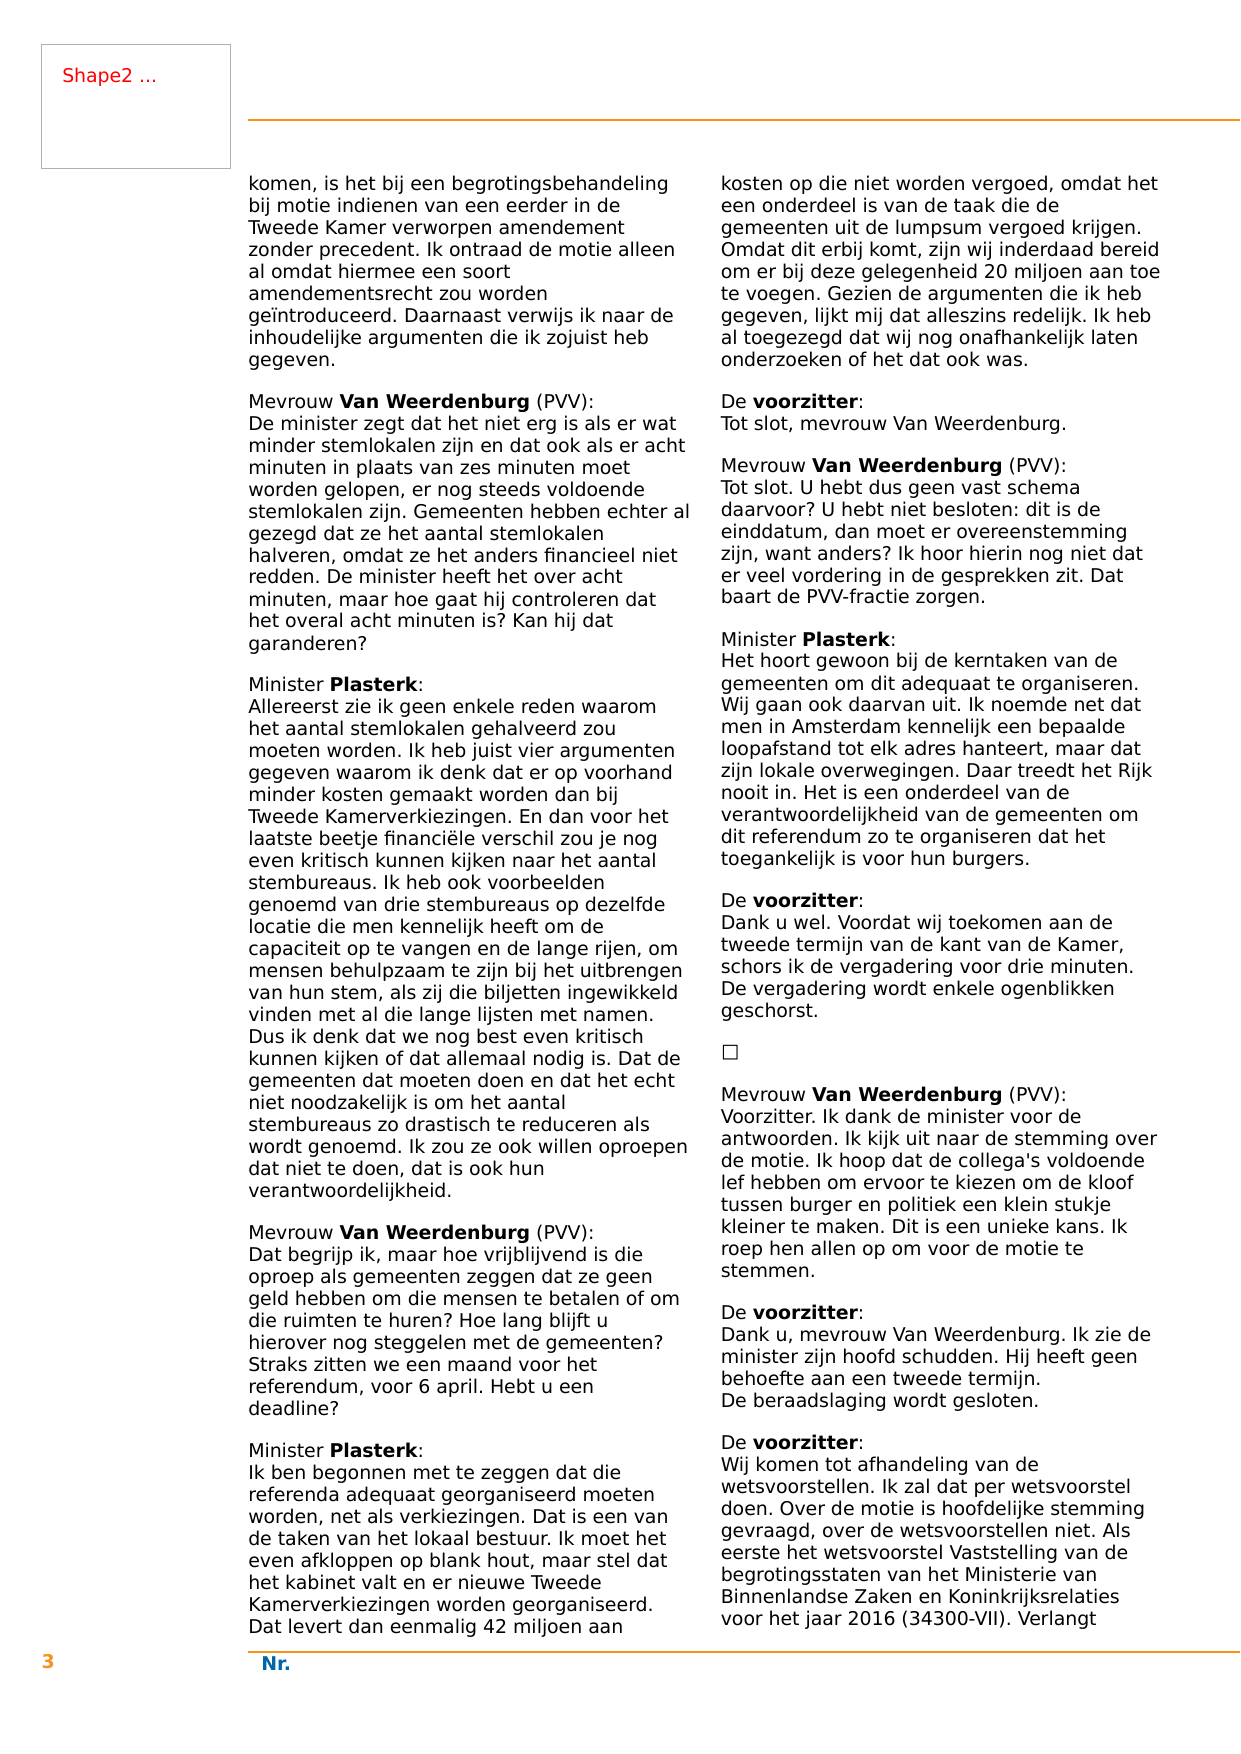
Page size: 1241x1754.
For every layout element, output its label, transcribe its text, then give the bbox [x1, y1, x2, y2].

text Mevrouw Van Weerdenburg (PVV): [248, 391, 691, 413]
text Mevrouw Van Weerdenburg (PVV): [721, 1084, 1163, 1106]
text De vergadering wordt enkele ogenblikken geschorst. [721, 978, 1163, 1022]
text Allereerst zie ik geen enkele reden waarom het aantal stemlokalen gehalveerd zou moeten worden. Ik heb juist vier argumenten gegeven waarom ik denk dat er op voorhand minder kosten gemaakt worden dan bij Tweede Kamerverkiezingen. En dan voor het laatste beetje financiële verschil zou je nog even kritisch kunnen kijken naar het aantal stembureaus. Ik heb ook voorbeelden genoemd van drie stembureaus op dezelfde locatie die men kennelijk heeft om de capaciteit op te vangen en de lange rijen, om mensen behulpzaam te zijn bij het uitbrengen van hun stem, als zij die biljetten ingewikkeld vinden met al die lange lijsten met namen. Dus ik denk dat we nog best even kritisch kunnen kijken of dat allemaal nodig is. Dat de gemeenten dat moeten doen en dat het echt niet noodzakelijk is om het aantal stembureaus zo drastisch te reduceren als wordt genoemd. Ik zou ze ook willen oproepen dat niet te doen, dat is ook hun verantwoordelijkheid. [248, 696, 691, 1202]
text De beraadslaging wordt gesloten. [721, 1390, 1163, 1412]
text Wij komen tot afhandeling van de wetsvoorstellen. Ik zal dat per wetsvoorstel doen. Over de motie is hoofdelijke stemming gevraagd, over de wetsvoorstellen niet. Als eerste het wetsvoorstel Vaststelling van de begrotingsstaten van het Ministerie van Binnenlandse Zaken en Koninkrijksrelaties voor het jaar 2016 (34300-VII). Verlangt [721, 1454, 1163, 1629]
text De voorzitter: [721, 1432, 1163, 1454]
text kosten op die niet worden vergoed, omdat het een onderdeel is van de taak die de gemeenten uit de lumpsum vergoed krijgen. Omdat dit erbij komt, zijn wij inderdaad bereid om er bij deze gelegenheid 20 miljoen aan toe te voegen. Gezien de argumenten die ik heb gegeven, lijkt mij dat alleszins redelijk. Ik heb al toegezegd dat wij nog onafhankelijk laten onderzoeken of het dat ook was. [721, 173, 1163, 371]
text De voorzitter: [721, 391, 1163, 413]
text Minister Plasterk: [248, 674, 691, 696]
text ⬜ [721, 1042, 1163, 1064]
text Minister Plasterk: [248, 1440, 691, 1462]
text Tot slot, mevrouw Van Weerdenburg. [721, 413, 1163, 434]
text Mevrouw Van Weerdenburg (PVV): [721, 454, 1163, 477]
text Voorzitter. Ik dank de minister voor de antwoorden. Ik kijk uit naar de stemming over de motie. Ik hoop dat de collega's voldoende lef hebben om ervoor te kiezen om de kloof tussen burger en politiek een klein stukje kleiner te maken. Dit is een unieke kans. Ik roep hen allen op om voor de motie te stemmen. [721, 1106, 1163, 1282]
text De voorzitter: [721, 1302, 1163, 1324]
text Dank u, mevrouw Van Weerdenburg. Ik zie de minister zijn hoofd schudden. Hij heeft geen behoefte aan een tweede termijn. [721, 1324, 1163, 1390]
text Dat begrijp ik, maar hoe vrijblijvend is die oproep als gemeenten zeggen dat ze geen geld hebben om die mensen te betalen of om die ruimten te huren? Hoe lang blijft u hierover nog steggelen met de gemeenten? Straks zitten we een maand voor het referendum, voor 6 april. Hebt u een deadline? [248, 1244, 691, 1420]
text Minister Plasterk: [721, 628, 1163, 650]
text Tot slot. U hebt dus geen vast schema daarvoor? U hebt niet besloten: dit is de einddatum, dan moet er overeenstemming zijn, want anders? Ik hoor hierin nog niet dat er veel vordering in de gesprekken zit. Dat baart de PVV-fractie zorgen. [721, 477, 1163, 608]
text De minister zegt dat het niet erg is als er wat minder stemlokalen zijn en dat ook als er acht minuten in plaats van zes minuten moet worden gelopen, er nog steeds voldoende stemlokalen zijn. Gemeenten hebben echter al gezegd dat ze het aantal stemlokalen halveren, omdat ze het anders financieel niet redden. De minister heeft het over acht minuten, maar hoe gaat hij controleren dat het overal acht minuten is? Kan hij dat garanderen? [248, 413, 691, 654]
text komen, is het bij een begrotingsbehandeling bij motie indienen van een eerder in de Tweede Kamer verworpen amendement zonder precedent. Ik ontraad de motie alleen al omdat hiermee een soort amendementsrecht zou worden geïntroduceerd. Daarnaast verwijs ik naar de inhoudelijke argumenten die ik zojuist heb gegeven. [248, 173, 691, 371]
text Ik ben begonnen met te zeggen dat die referenda adequaat georganiseerd moeten worden, net als verkiezingen. Dat is een van de taken van het lokaal bestuur. Ik moet het even afkloppen op blank hout, maar stel dat het kabinet valt en er nieuwe Tweede Kamerverkiezingen worden georganiseerd. Dat levert dan eenmalig 42 miljoen aan [248, 1462, 691, 1637]
text Het hoort gewoon bij de kerntaken van de gemeenten om dit adequaat te organiseren. Wij gaan ook daarvan uit. Ik noemde net dat men in Amsterdam kennelijk een bepaalde loopafstand tot elk adres hanteert, maar dat zijn lokale overwegingen. Daar treedt het Rijk nooit in. Het is een onderdeel van de verantwoordelijkheid van de gemeenten om dit referendum zo te organiseren dat het toegankelijk is voor hun burgers. [721, 650, 1163, 870]
text De voorzitter: [721, 890, 1163, 912]
text Dank u wel. Voordat wij toekomen aan de tweede termijn van de kant van de Kamer, schors ik de vergadering voor drie minuten. [721, 912, 1163, 978]
text Mevrouw Van Weerdenburg (PVV): [248, 1222, 691, 1244]
